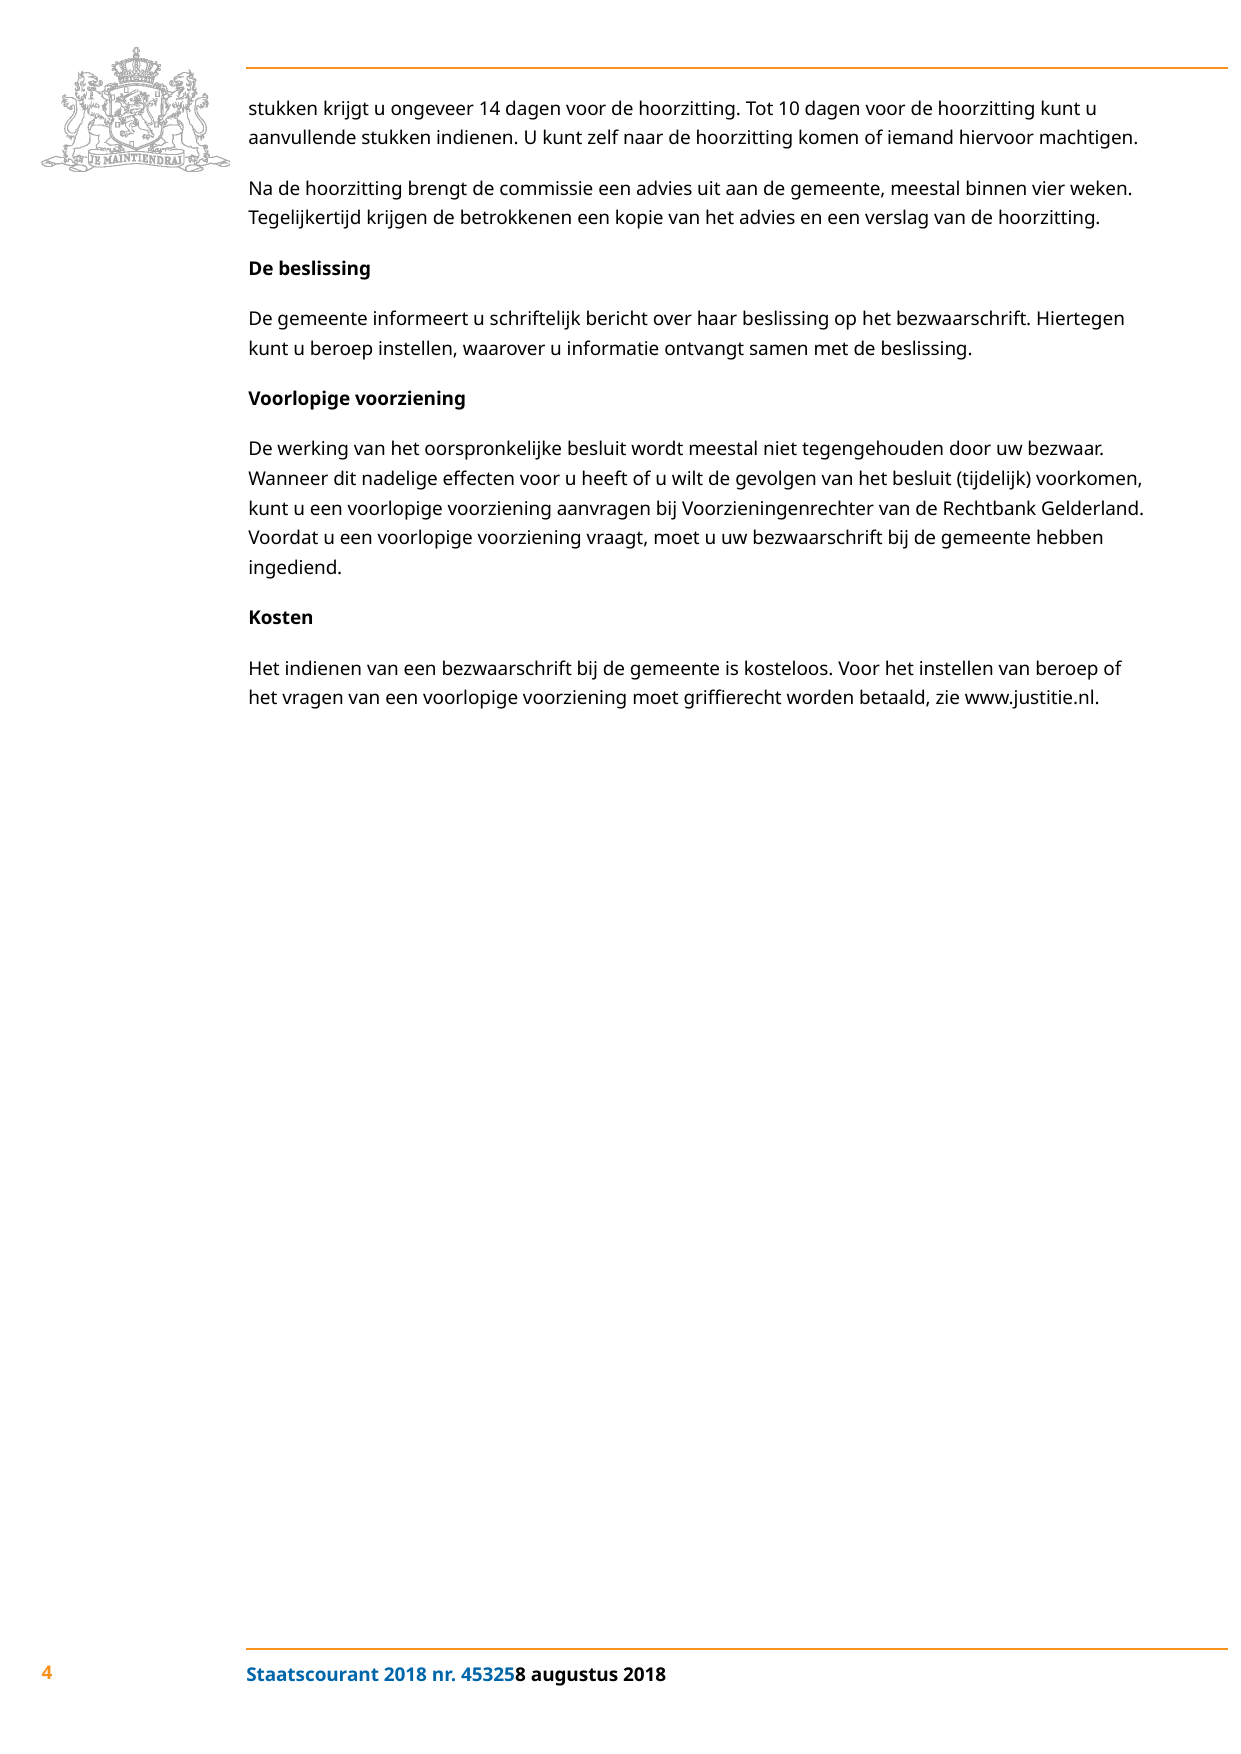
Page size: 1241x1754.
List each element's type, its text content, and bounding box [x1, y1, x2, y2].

text De beslissing [248, 255, 1152, 281]
text stukken krijgt u ongeveer 14 dagen voor de hoorzitting. Tot 10 dagen voor de hoorzitting kunt u aanvullende stukken indienen. U kunt zelf naar de hoorzitting komen of iemand hiervoor machtigen. [248, 95, 1152, 150]
picture [41, 47, 231, 172]
text Na de hoorzitting brengt de commissie een advies uit aan de gemeente, meestal binnen vier weken. Tegelijkertijd krijgen de betrokkenen een kopie van het advies en een verslag van de hoorzitting. [248, 175, 1152, 230]
text Kosten [248, 604, 1152, 630]
text Voorlopige voorziening [248, 385, 1152, 411]
text De werking van het oorspronkelijke besluit wordt meestal niet tegengehouden door uw bezwaar. Wanneer dit nadelige effecten voor u heeft of u wilt de gevolgen van het besluit (tijdelijk) voorkomen, kunt u een voorlopige voorziening aanvragen bij Voorzieningenrechter van de Rechtbank Gelderland. Voordat u een voorlopige voorziening vraagt, moet u uw bezwaarschrift bij de gemeente hebben ingediend. [248, 436, 1152, 580]
text De gemeente informeert u schriftelijk bericht over haar beslissing op het bezwaarschrift. Hiertegen kunt u beroep instellen, waarover u informatie ontvangt samen met de beslissing. [248, 305, 1152, 361]
text Het indienen van een bezwaarschrift bij de gemeente is kosteloos. Voor het instellen van beroep of het vragen van een voorlopige voorziening moet griffierecht worden betaald, zie www.justitie.nl. [248, 655, 1152, 710]
